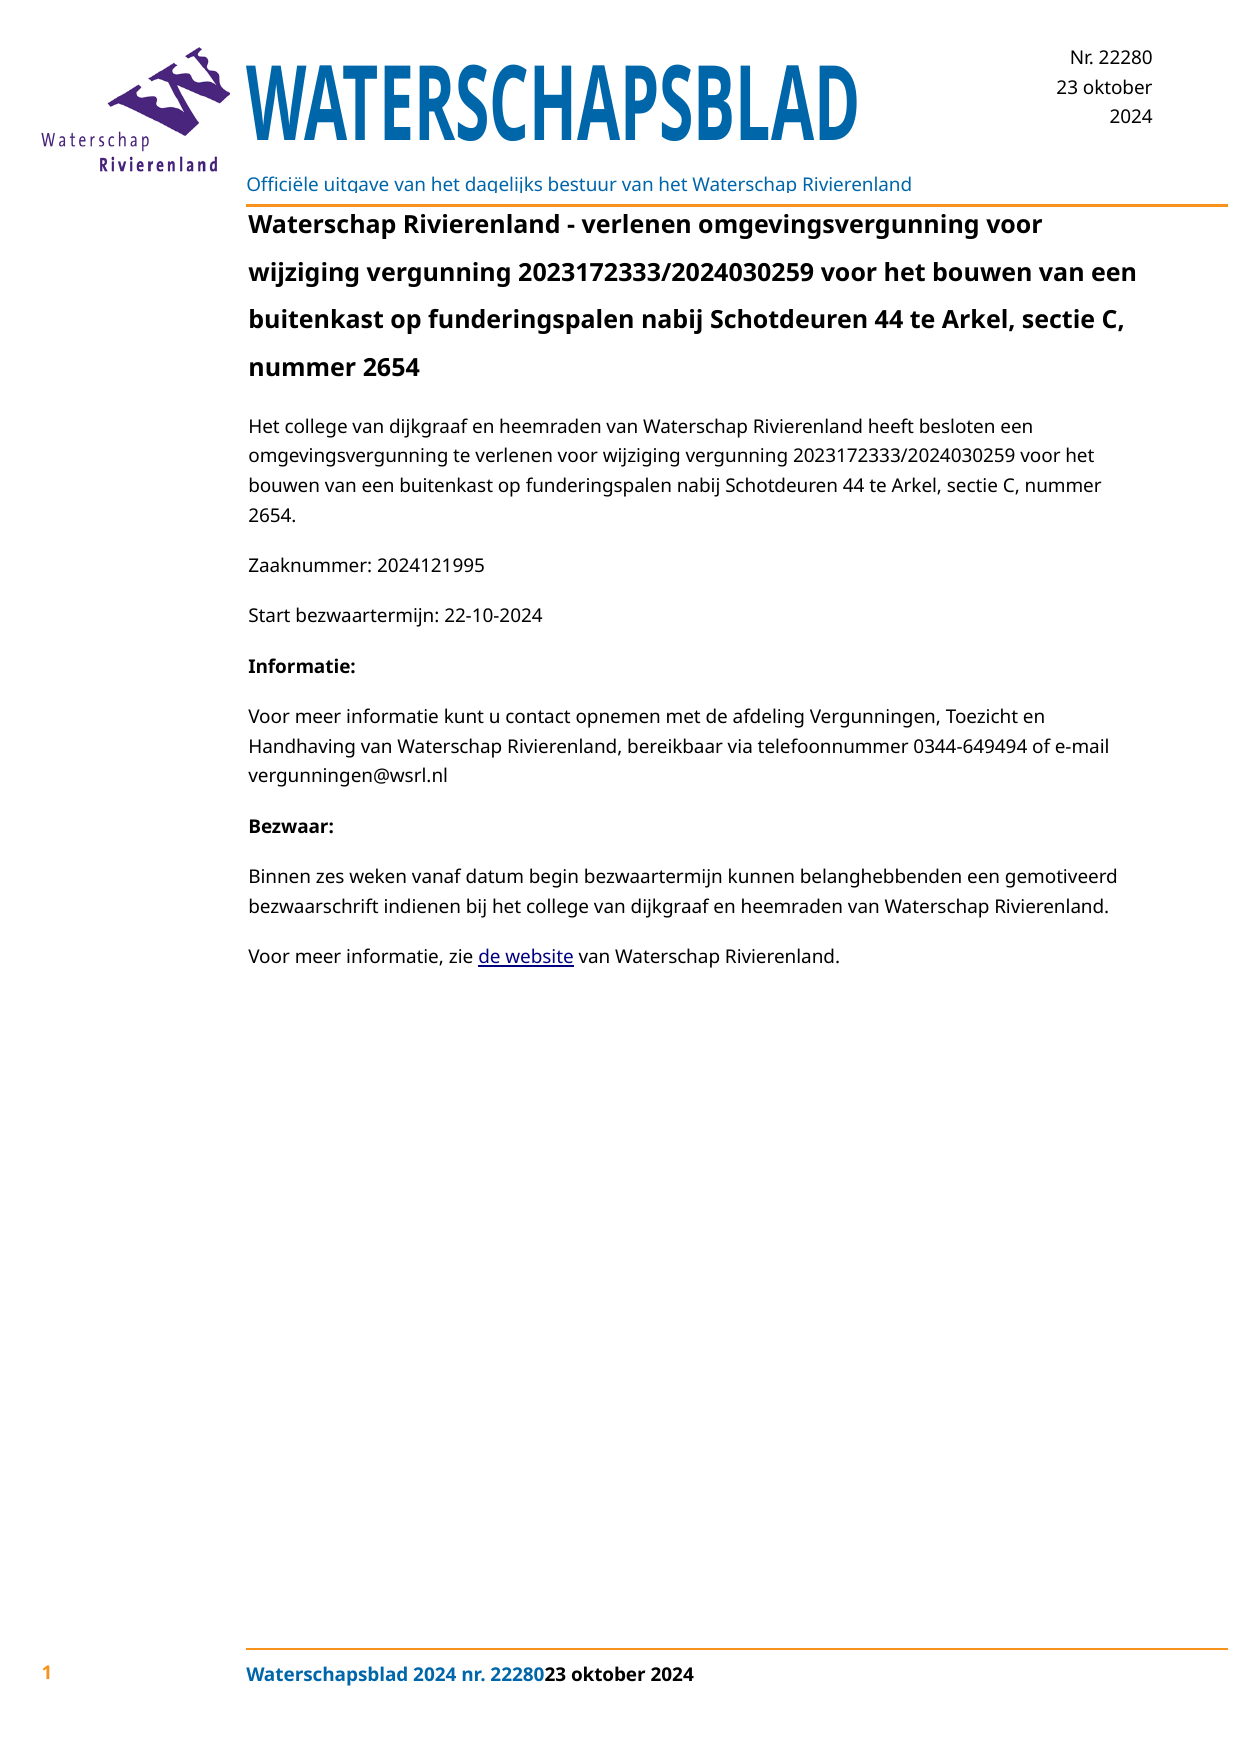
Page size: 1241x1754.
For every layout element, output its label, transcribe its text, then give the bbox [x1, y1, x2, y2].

text Zaaknummer: 2024121995 [248, 552, 1152, 578]
text Het college van dijkgraaf en heemraden van Waterschap Rivierenland heeft besloten een omgevingsvergunning te verlenen voor wijziging vergunning 2023172333/2024030259 voor het bouwen van een buitenkast op funderingspalen nabij Schotdeuren 44 te Arkel, sectie C, nummer 2654. [248, 413, 1152, 528]
text Bezwaar: [248, 813, 1152, 839]
text Binnen zes weken vanaf datum begin bezwaartermijn kunnen belanghebbenden een gemotiveerd bezwaarschrift indienen bij het college van dijkgraaf en heemraden van Waterschap Rivierenland. [248, 863, 1152, 919]
picture [41, 47, 231, 172]
text Voor meer informatie, zie de website van Waterschap Rivierenland. [248, 943, 1152, 969]
text Start bezwaartermijn: 22-10-2024 [248, 603, 1152, 628]
text Informatie: [248, 653, 1152, 679]
text Voor meer informatie kunt u contact opnemen met de afdeling Vergunningen, Toezicht en Handhaving van Waterschap Rivierenland, bereikbaar via telefoonnummer 0344-649494 of e-mail vergunningen@wsrl.nl [248, 703, 1152, 788]
text Waterschap Rivierenland - verlenen omgevingsvergunning voor wijziging vergunning 2023172333/2024030259 voor het bouwen van een buitenkast op funderingspalen nabij Schotdeuren 44 te Arkel, sectie C, nummer 2654 [248, 207, 1152, 384]
